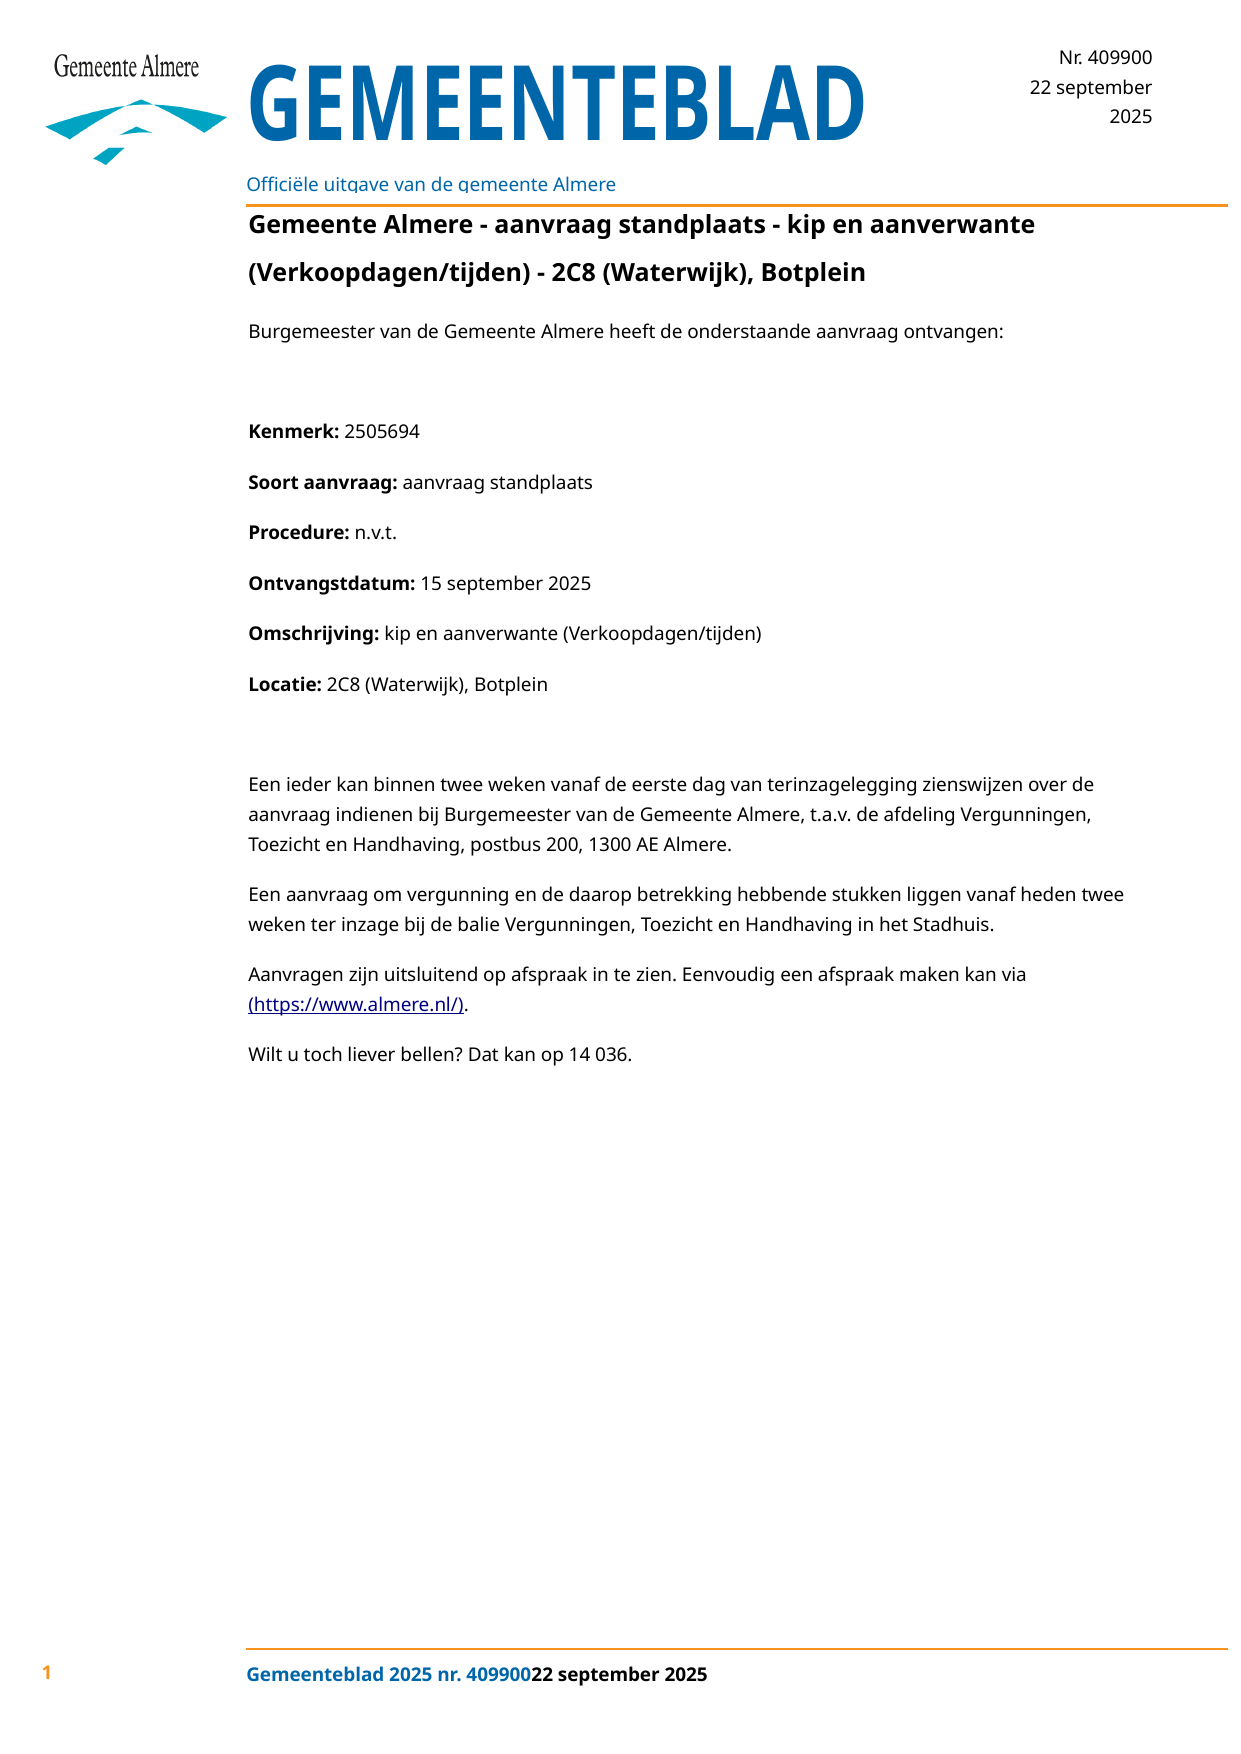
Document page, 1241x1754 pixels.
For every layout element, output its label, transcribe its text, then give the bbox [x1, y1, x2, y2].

text Kenmerk: 2505694 [248, 419, 1152, 444]
text Wilt u toch liever bellen? Dat kan op 14 036. [248, 1041, 1152, 1067]
text Omschrijving: kip en aanverwante (Verkoopdagen/tijden) [248, 620, 1152, 646]
text Ontvangstdatum: 15 september 2025 [248, 570, 1152, 596]
text Een ieder kan binnen twee weken vanaf de eerste dag van terinzagelegging zienswijzen over de aanvraag indienen bij Burgemeester van de Gemeente Almere, t.a.v. de afdeling Vergunningen, Toezicht en Handhaving, postbus 200, 1300 AE Almere. [248, 772, 1152, 857]
picture [41, 47, 231, 172]
text Procedure: n.v.t. [248, 519, 1152, 545]
text Locatie: 2C8 (Waterwijk), Botplein [248, 671, 1152, 697]
text Een aanvraag om vergunning en de daarop betrekking hebbende stukken liggen vanaf heden twee weken ter inzage bij de balie Vergunningen, Toezicht en Handhaving in het Stadhuis. [248, 881, 1152, 937]
text Burgemeester van de Gemeente Almere heeft de onderstaande aanvraag ontvangen: [248, 318, 1152, 344]
text Aanvragen zijn uitsluitend op afspraak in te zien. Eenvoudig een afspraak maken kan via (https://www.almere.nl/). [248, 961, 1152, 1017]
text Gemeente Almere - aanvraag standplaats - kip en aanverwante (Verkoopdagen/tijden) - 2C8 (Waterwijk), Botplein [248, 207, 1152, 288]
text Soort aanvraag: aanvraag standplaats [248, 469, 1152, 495]
